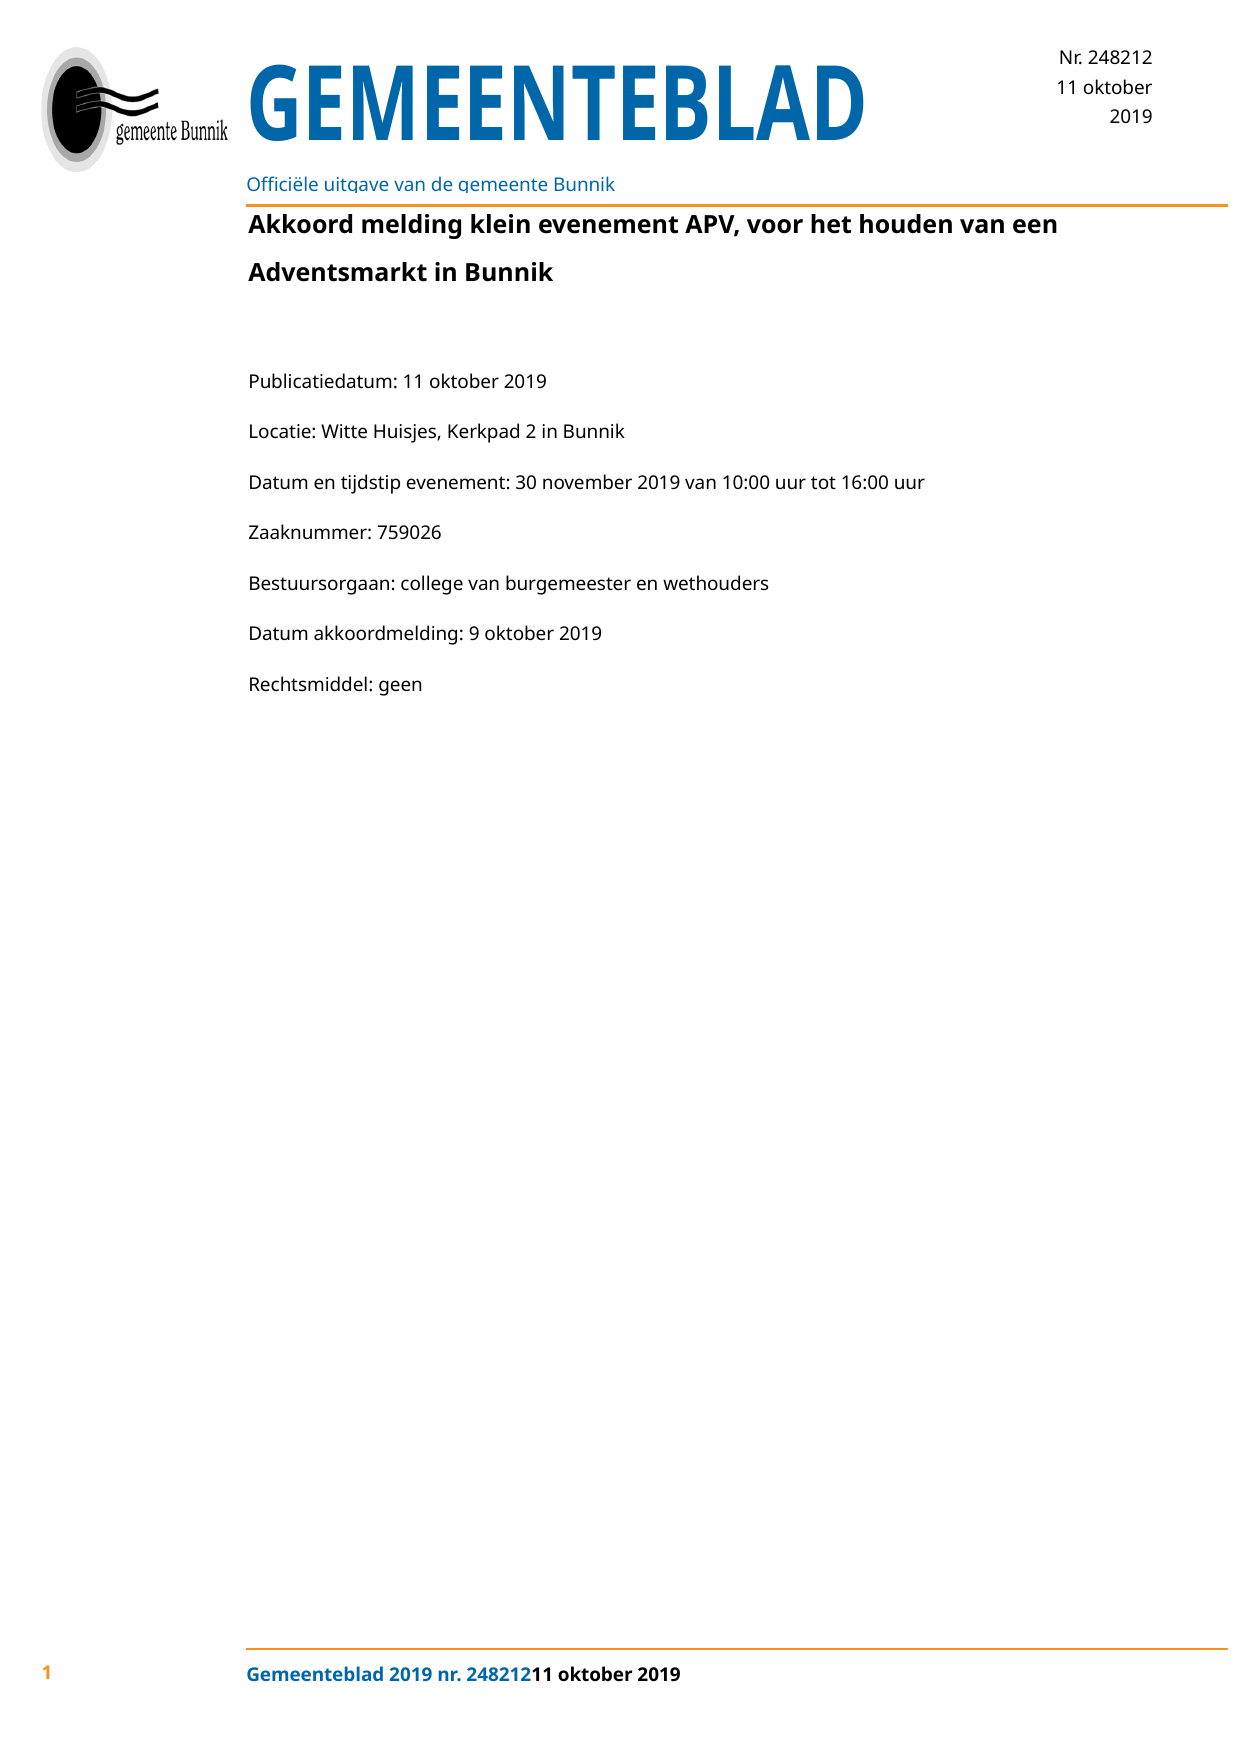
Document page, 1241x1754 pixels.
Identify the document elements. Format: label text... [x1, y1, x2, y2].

text Rechtsmiddel: geen [248, 671, 1152, 697]
text Datum akkoordmelding: 9 oktober 2019 [248, 620, 1152, 646]
picture [41, 47, 231, 172]
text Akkoord melding klein evenement APV, voor het houden van een Adventsmarkt in Bunnik [248, 207, 1152, 288]
text Locatie: Witte Huisjes, Kerkpad 2 in Bunnik [248, 419, 1152, 444]
text Bestuursorgaan: college van burgemeester en wethouders [248, 570, 1152, 596]
text Datum en tijdstip evenement: 30 november 2019 van 10:00 uur tot 16:00 uur [248, 469, 1152, 495]
text Zaaknummer: 759026 [248, 519, 1152, 545]
text Publicatiedatum: 11 oktober 2019 [248, 368, 1152, 394]
